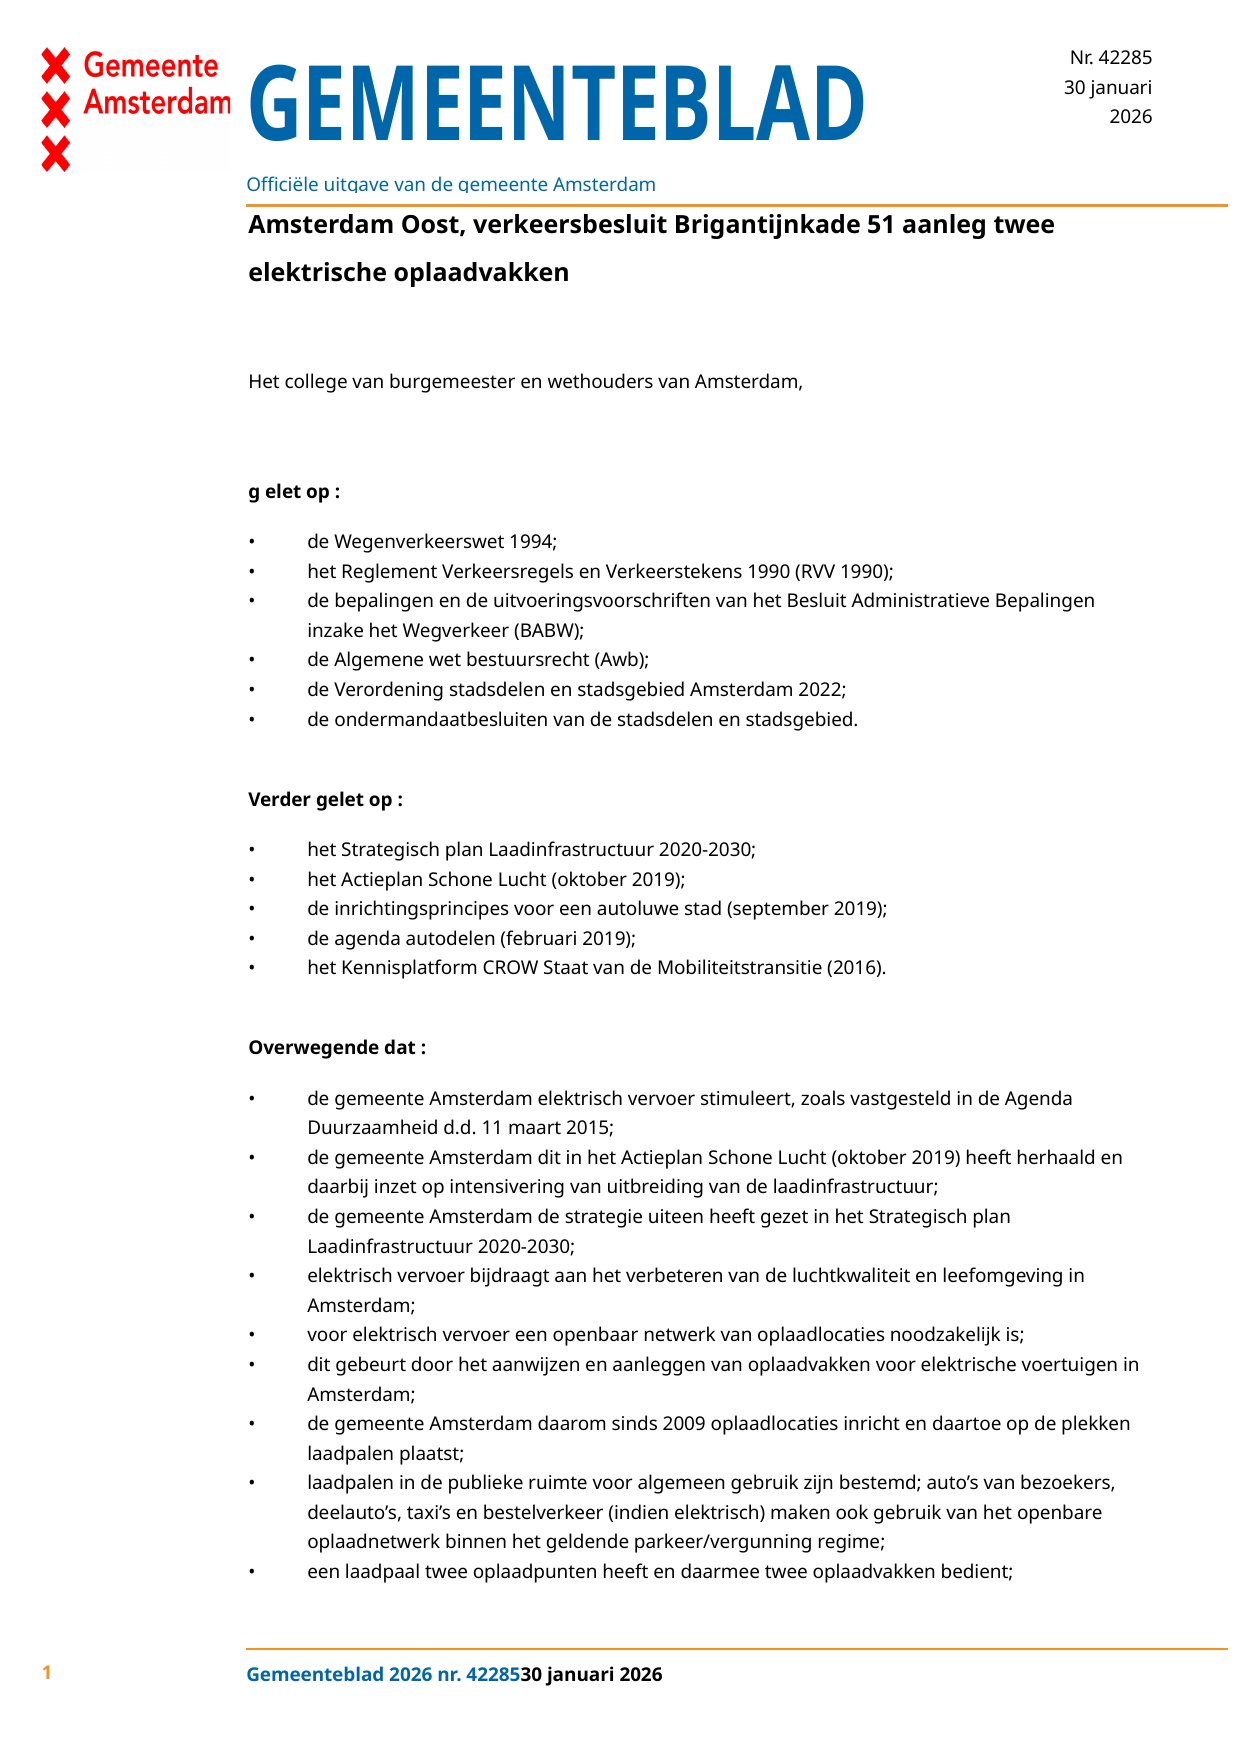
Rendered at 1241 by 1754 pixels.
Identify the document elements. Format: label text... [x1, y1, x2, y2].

list dit gebeurt door het aanwijzen en aanleggen van oplaadvakken voor elektrische voertuigen in Amsterdam; [248, 1351, 1152, 1406]
list het Kennisplatform CROW Staat van de Mobiliteitstransitie (2016). [248, 954, 1152, 980]
list de Wegenverkeerswet 1994; [248, 528, 1152, 554]
picture [41, 47, 231, 172]
list de gemeente Amsterdam dit in het Actieplan Schone Lucht (oktober 2019) heeft herhaald en daarbij inzet op intensivering van uitbreiding van de laadinfrastructuur; [248, 1144, 1152, 1199]
list voor elektrisch vervoer een openbaar netwerk van oplaadlocaties noodzakelijk is; [248, 1322, 1152, 1347]
list de ondermandaatbesluiten van de stadsdelen en stadsgebied. [248, 706, 1152, 731]
text Amsterdam Oost, verkeersbesluit Brigantijnkade 51 aanleg twee elektrische oplaadvakken [248, 207, 1152, 288]
list de gemeente Amsterdam de strategie uiteen heeft gezet in het Strategisch plan Laadinfrastructuur 2020-2030; [248, 1203, 1152, 1258]
list het Strategisch plan Laadinfrastructuur 2020-2030; [248, 836, 1152, 862]
text Overwegende dat : [248, 1034, 1152, 1060]
list de inrichtingsprincipes voor een autoluwe stad (september 2019); [248, 895, 1152, 921]
list de gemeente Amsterdam elektrisch vervoer stimuleert, zoals vastgesteld in de Agenda Duurzaamheid d.d. 11 maart 2015; [248, 1085, 1152, 1140]
list de Verordening stadsdelen en stadsgebied Amsterdam 2022; [248, 676, 1152, 702]
list het Actieplan Schone Lucht (oktober 2019); [248, 866, 1152, 891]
list laadpalen in de publieke ruimte voor algemeen gebruik zijn bestemd; auto’s van bezoekers, deelauto’s, taxi’s en bestelverkeer (indien elektrisch) maken ook gebruik van het openbare oplaadnetwerk binnen het geldende parkeer/vergunning regime; [248, 1469, 1152, 1554]
text g elet op : [248, 478, 1152, 503]
list de Algemene wet bestuursrecht (Awb); [248, 647, 1152, 672]
list een laadpaal twee oplaadpunten heeft en daarmee twee oplaadvakken bedient; [248, 1558, 1152, 1584]
text Het college van burgemeester en wethouders van Amsterdam, [248, 368, 1152, 394]
list elektrisch vervoer bijdraagt aan het verbeteren van de luchtkwaliteit en leefomgeving in Amsterdam; [248, 1262, 1152, 1318]
text Verder gelet op : [248, 786, 1152, 811]
list de agenda autodelen (februari 2019); [248, 925, 1152, 951]
list de bepalingen en de uitvoeringsvoorschriften van het Besluit Administratieve Bepalingen inzake het Wegverkeer (BABW); [248, 587, 1152, 643]
list het Reglement Verkeersregels en Verkeerstekens 1990 (RVV 1990); [248, 558, 1152, 583]
list de gemeente Amsterdam daarom sinds 2009 oplaadlocaties inricht en daartoe op de plekken laadpalen plaatst; [248, 1410, 1152, 1466]
